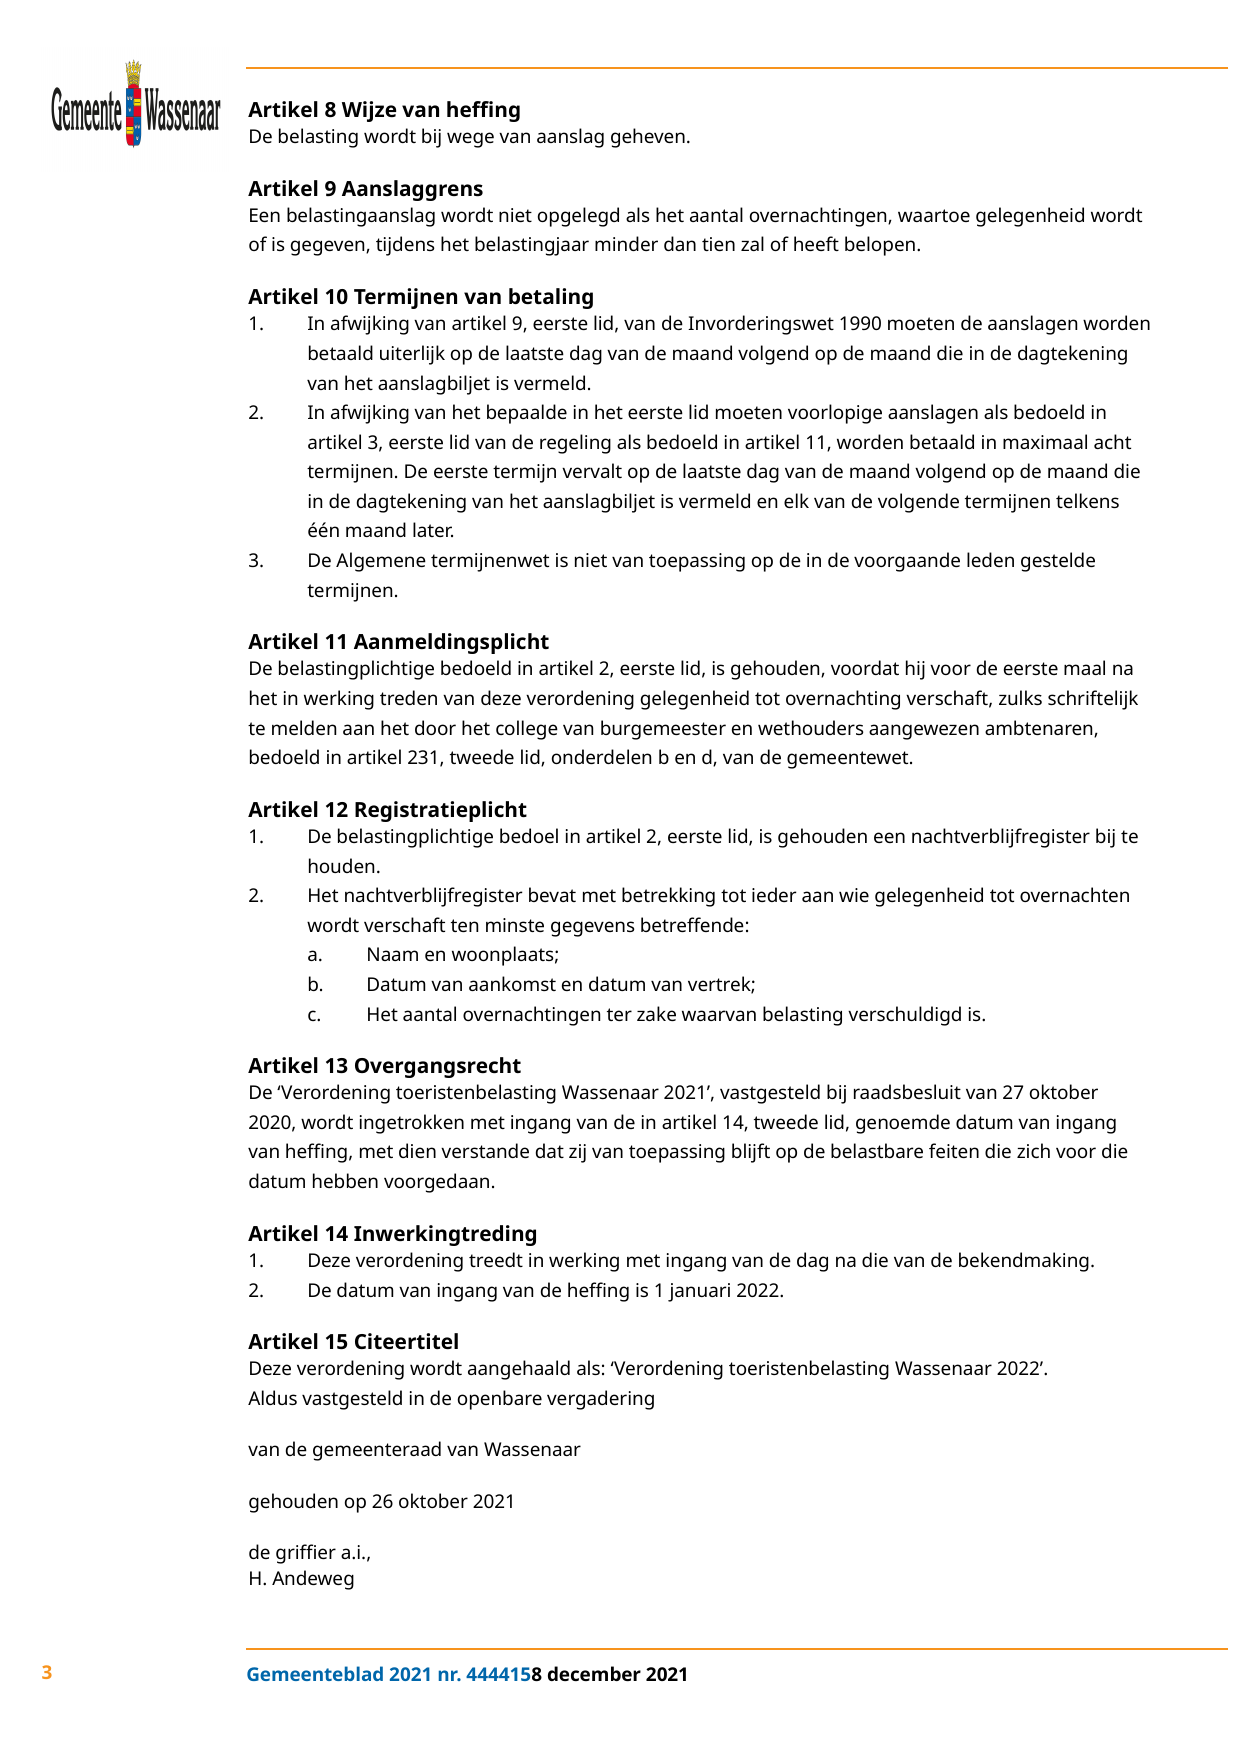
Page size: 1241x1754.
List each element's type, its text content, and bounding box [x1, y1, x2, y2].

text De belastingplichtige bedoeld in artikel 2, eerste lid, is gehouden, voordat hij voor de eerste maal na het in werking treden van deze verordening gelegenheid tot overnachting verschaft, zulks schriftelijk te melden aan het door het college van burgemeester en wethouders aangewezen ambtenaren, bedoeld in artikel 231, tweede lid, onderdelen b en d, van de gemeentewet. [248, 656, 1152, 770]
text gehouden op 26 oktober 2021 [248, 1488, 1152, 1514]
text Een belastingaanslag wordt niet opgelegd als het aantal overnachtingen, waartoe gelegenheid wordt of is gegeven, tijdens het belastingjaar minder dan tien zal of heeft belopen. [248, 202, 1152, 257]
text de griffier a.i., [248, 1539, 1152, 1565]
text Artikel 12 Registratieplicht [248, 795, 1152, 823]
list In afwijking van artikel 9, eerste lid, van de Invorderingswet 1990 moeten de aanslagen worden betaald uiterlijk op de laatste dag van de maand volgend op de maand die in de dagtekening van het aanslagbiljet is vermeld. [248, 311, 1152, 395]
text Artikel 10 Termijnen van betaling [248, 282, 1152, 311]
list De datum van ingang van de heffing is 1 januari 2022. [248, 1277, 1152, 1302]
list Datum van aankomst en datum van vertrek; [307, 971, 1152, 997]
text Artikel 8 Wijze van heffing [248, 95, 1152, 123]
text Artikel 9 Aanslaggrens [248, 174, 1152, 202]
text Artikel 13 Overgangsrecht [248, 1051, 1152, 1079]
text De belasting wordt bij wege van aanslag geheven. [248, 123, 1152, 149]
text De ‘Verordening toeristenbelasting Wassenaar 2021’, vastgesteld bij raadsbesluit van 27 oktober 2020, wordt ingetrokken met ingang van de in artikel 14, tweede lid, genoemde datum van ingang van heffing, met dien verstande dat zij van toepassing blijft op de belastbare feiten die zich voor die datum hebben voorgedaan. [248, 1079, 1152, 1194]
list Het nachtverblijfregister bevat met betrekking tot ieder aan wie gelegenheid tot overnachten wordt verschaft ten minste gegevens betreffende: [248, 882, 1152, 938]
list De belastingplichtige bedoel in artikel 2, eerste lid, is gehouden een nachtverblijfregister bij te houden. [248, 823, 1152, 878]
list Deze verordening treedt in werking met ingang van de dag na die van de bekendmaking. [248, 1247, 1152, 1273]
text Artikel 11 Aanmeldingsplicht [248, 627, 1152, 656]
list Naam en woonplaats; [307, 942, 1152, 967]
text Deze verordening wordt aangehaald als: ‘Verordening toeristenbelasting Wassenaar 2022’. [248, 1356, 1152, 1381]
text Aldus vastgesteld in de openbare vergadering [248, 1385, 1152, 1411]
text Artikel 15 Citeertitel [248, 1327, 1152, 1356]
text van de gemeenteraad van Wassenaar [248, 1437, 1152, 1462]
text Artikel 14 Inwerkingtreding [248, 1219, 1152, 1247]
picture [41, 47, 231, 172]
list De Algemene termijnenwet is niet van toepassing op de in de voorgaande leden gestelde termijnen. [248, 547, 1152, 602]
list In afwijking van het bepaalde in het eerste lid moeten voorlopige aanslagen als bedoeld in artikel 3, eerste lid van de regeling als bedoeld in artikel 11, worden betaald in maximaal acht termijnen. De eerste termijn vervalt op de laatste dag van de maand volgend op de maand die in de dagtekening van het aanslagbiljet is vermeld en elk van de volgende termijnen telkens één maand later. [248, 399, 1152, 543]
text H. Andeweg [248, 1565, 1152, 1591]
list Het aantal overnachtingen ter zake waarvan belasting verschuldigd is. [307, 1001, 1152, 1026]
